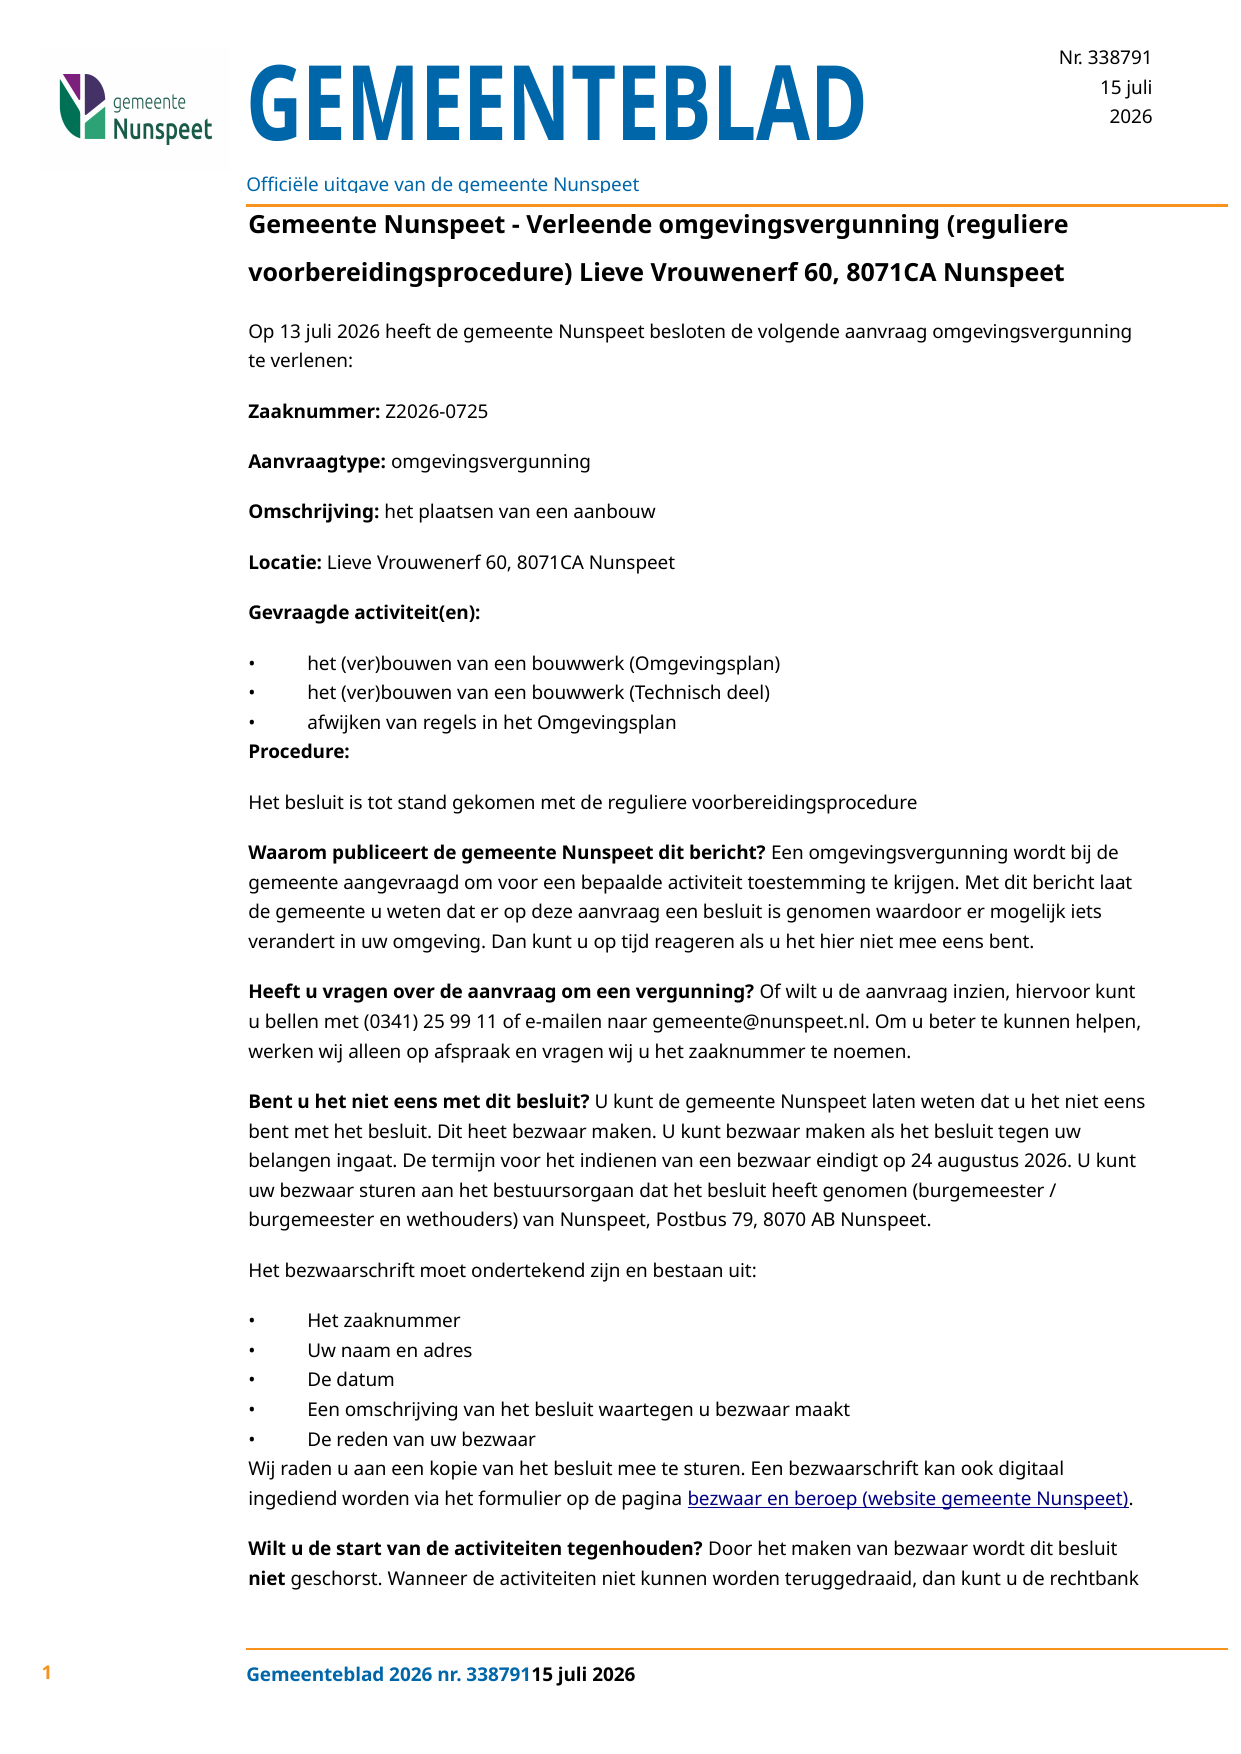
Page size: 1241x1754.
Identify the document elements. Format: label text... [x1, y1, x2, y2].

text Gevraagde activiteit(en): [248, 599, 1152, 625]
text Wij raden u aan een kopie van het besluit mee te sturen. Een bezwaarschrift kan ook digitaal ingediend worden via het formulier op de pagina bezwaar en beroep (website gemeente Nunspeet). [248, 1455, 1152, 1511]
list De reden van uw bezwaar [248, 1426, 1152, 1452]
text Aanvraagtype: omgevingsvergunning [248, 448, 1152, 474]
text Op 13 juli 2026 heeft de gemeente Nunspeet besloten de volgende aanvraag omgevingsvergunning te verlenen: [248, 318, 1152, 373]
list Het zaaknummer [248, 1307, 1152, 1333]
list De datum [248, 1367, 1152, 1392]
text Het bezwaarschrift moet ondertekend zijn en bestaan uit: [248, 1257, 1152, 1283]
list Een omschrijving van het besluit waartegen u bezwaar maakt [248, 1396, 1152, 1422]
text Het besluit is tot stand gekomen met de reguliere voorbereidingsprocedure [248, 789, 1152, 815]
text Wilt u de start van de activiteiten tegenhouden? Door het maken van bezwaar wordt dit besluit niet geschorst. Wanneer de activiteiten niet kunnen worden teruggedraaid, dan kunt u de rechtbank [248, 1535, 1152, 1591]
list afwijken van regels in het Omgevingsplan [248, 709, 1152, 735]
picture [41, 47, 231, 172]
list het (ver)bouwen van een bouwwerk (Technisch deel) [248, 679, 1152, 705]
list het (ver)bouwen van een bouwwerk (Omgevingsplan) [248, 650, 1152, 676]
text Locatie: Lieve Vrouwenerf 60, 8071CA Nunspeet [248, 549, 1152, 575]
text Waarom publiceert de gemeente Nunspeet dit bericht? Een omgevingsvergunning wordt bij de gemeente aangevraagd om voor een bepaalde activiteit toestemming te krijgen. Met dit bericht laat de gemeente u weten dat er op deze aanvraag een besluit is genomen waardoor er mogelijk iets verandert in uw omgeving. Dan kunt u op tijd reageren als u het hier niet mee eens bent. [248, 839, 1152, 954]
text Bent u het niet eens met dit besluit? U kunt de gemeente Nunspeet laten weten dat u het niet eens bent met het besluit. Dit heet bezwaar maken. U kunt bezwaar maken als het besluit tegen uw belangen ingaat. De termijn voor het indienen van een bezwaar eindigt op 24 augustus 2026. U kunt uw bezwaar sturen aan het bestuursorgaan dat het besluit heeft genomen (burgemeester / burgemeester en wethouders) van Nunspeet, Postbus 79, 8070 AB Nunspeet. [248, 1088, 1152, 1232]
text Procedure: [248, 739, 1152, 764]
text Omschrijving: het plaatsen van een aanbouw [248, 499, 1152, 524]
text Gemeente Nunspeet - Verleende omgevingsvergunning (reguliere voorbereidingsprocedure) Lieve Vrouwenerf 60, 8071CA Nunspeet [248, 207, 1152, 288]
text Heeft u vragen over de aanvraag om een vergunning? Of wilt u de aanvraag inzien, hiervoor kunt u bellen met (0341) 25 99 11 of e-mailen naar gemeente@nunspeet.nl. Om u beter te kunnen helpen, werken wij alleen op afspraak en vragen wij u het zaaknummer te noemen. [248, 979, 1152, 1064]
list Uw naam en adres [248, 1337, 1152, 1363]
text Zaaknummer: Z2026-0725 [248, 398, 1152, 424]
